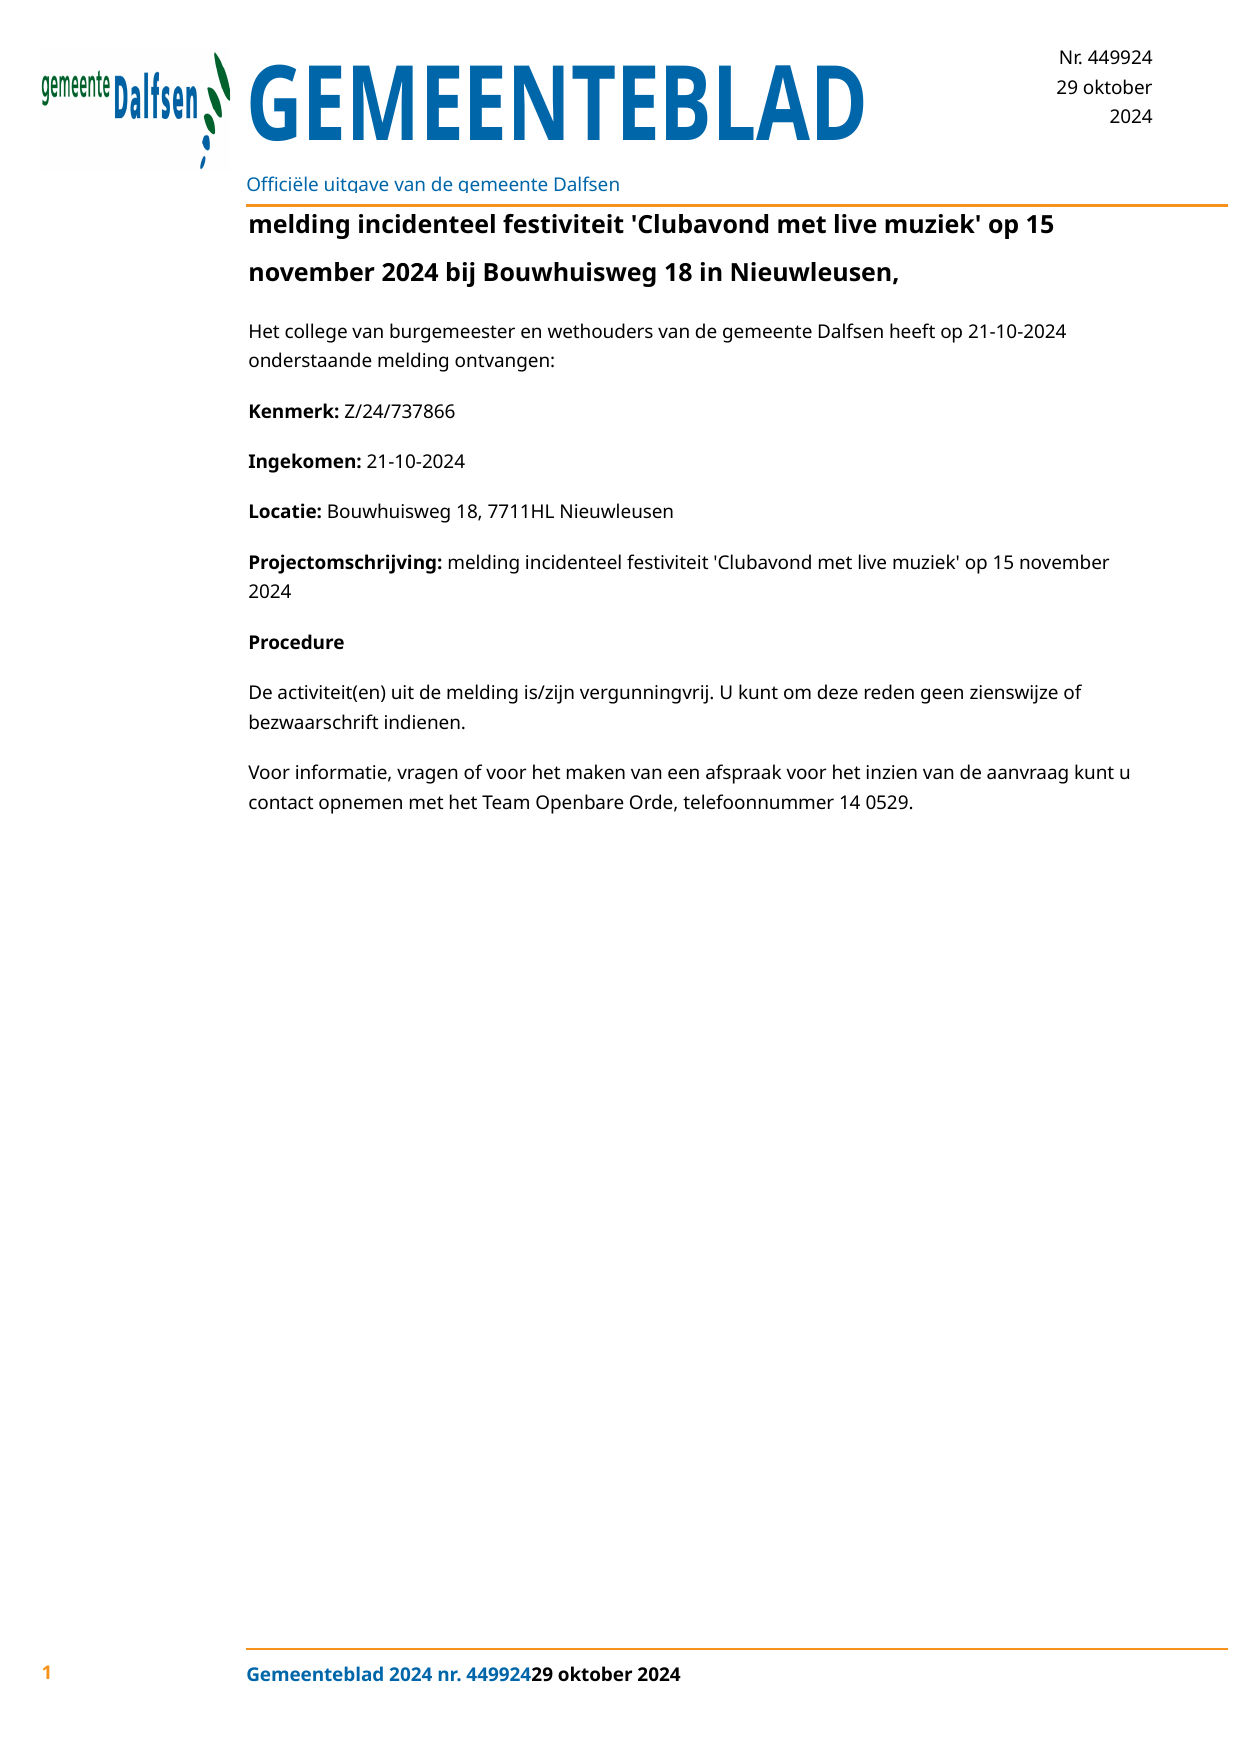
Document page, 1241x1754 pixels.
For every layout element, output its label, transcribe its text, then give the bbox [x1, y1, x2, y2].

text Kenmerk: Z/24/737866 [248, 398, 1152, 424]
text Procedure [248, 629, 1152, 655]
text Het college van burgemeester en wethouders van de gemeente Dalfsen heeft op 21-10-2024 onderstaande melding ontvangen: [248, 318, 1152, 373]
picture [41, 47, 231, 172]
text Voor informatie, vragen of voor het maken van een afspraak voor het inzien van de aanvraag kunt u contact opnemen met het Team Openbare Orde, telefoonnummer 14 0529. [248, 759, 1152, 815]
text Projectomschrijving: melding incidenteel festiviteit 'Clubavond met live muziek' op 15 november 2024 [248, 549, 1152, 604]
text Locatie: Bouwhuisweg 18, 7711HL Nieuwleusen [248, 499, 1152, 524]
text Ingekomen: 21-10-2024 [248, 448, 1152, 474]
text melding incidenteel festiviteit 'Clubavond met live muziek' op 15 november 2024 bij Bouwhuisweg 18 in Nieuwleusen, [248, 207, 1152, 288]
text De activiteit(en) uit de melding is/zijn vergunningvrij. U kunt om deze reden geen zienswijze of bezwaarschrift indienen. [248, 679, 1152, 735]
